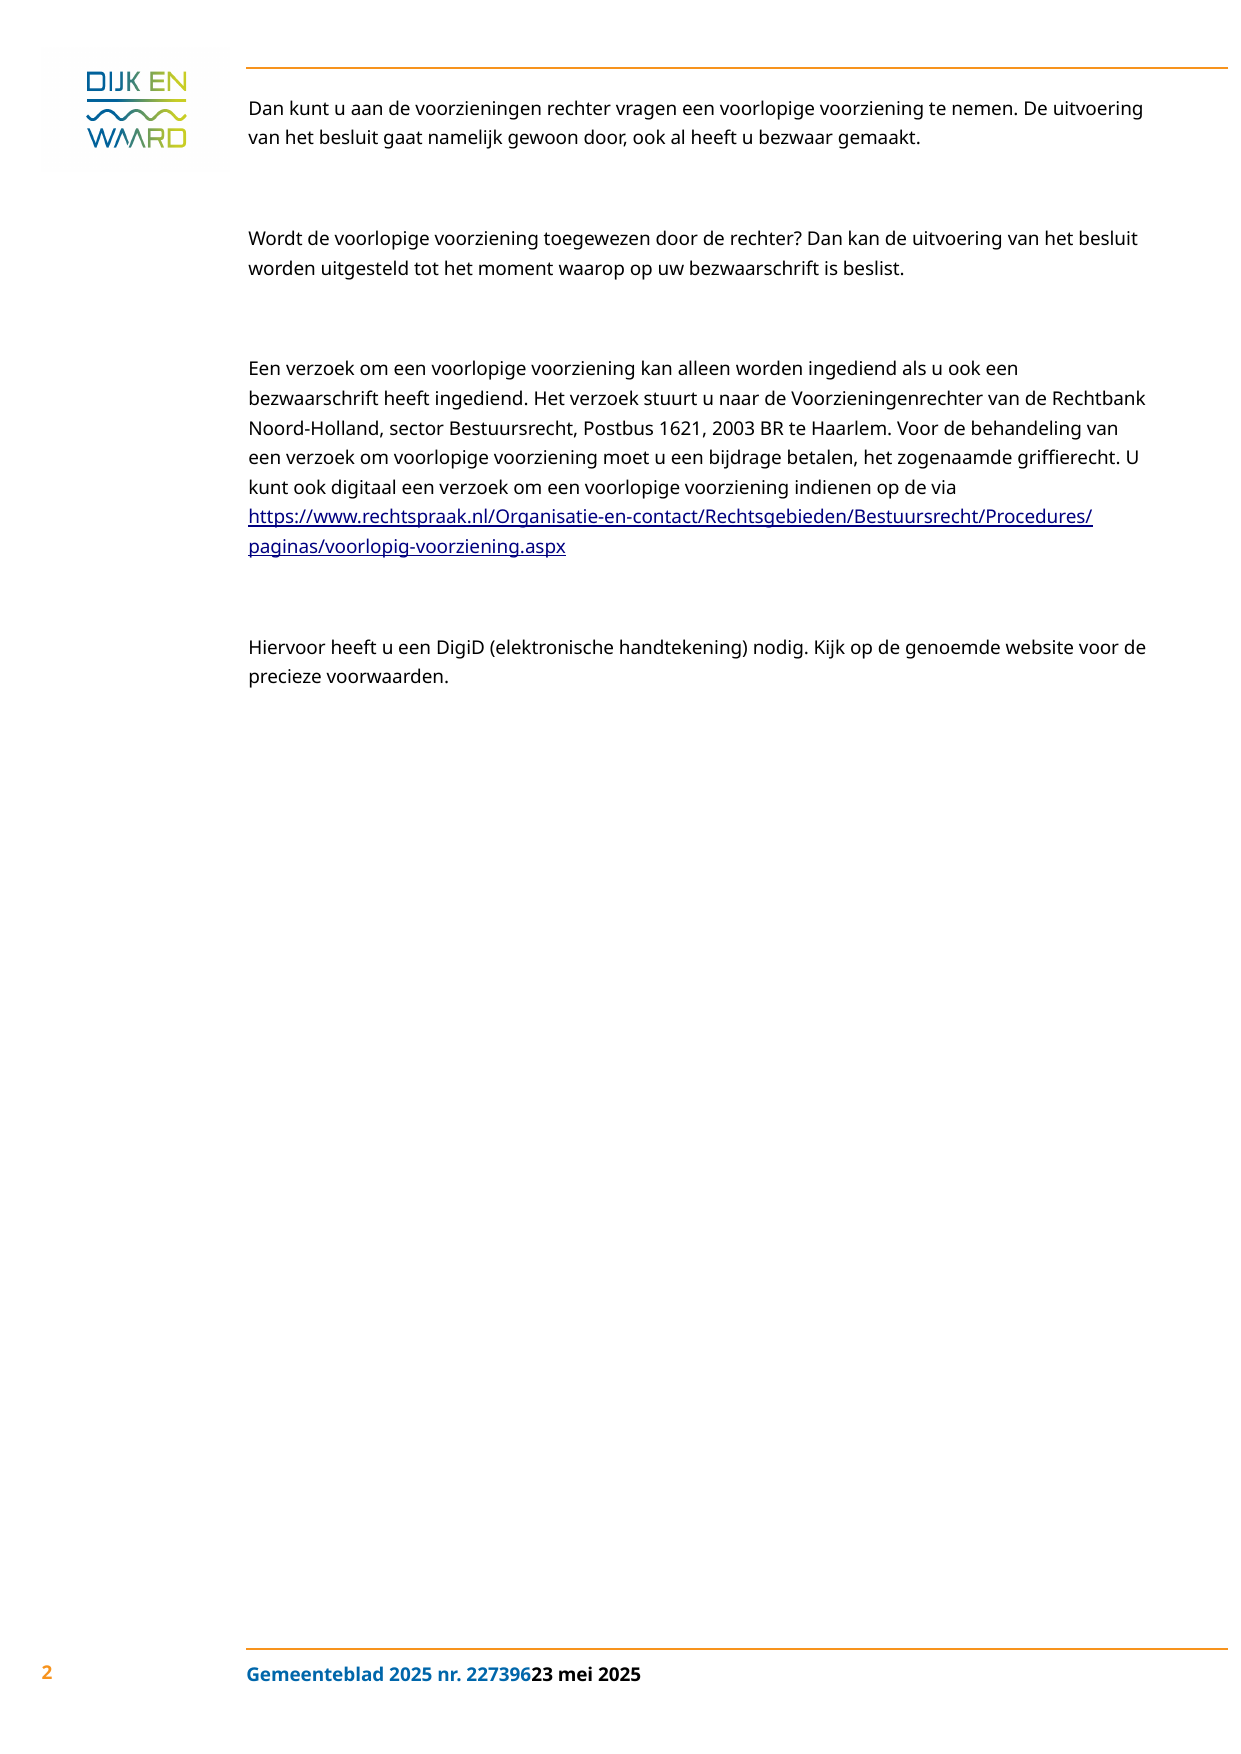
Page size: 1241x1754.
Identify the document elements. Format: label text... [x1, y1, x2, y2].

text Dan kunt u aan de voorzieningen rechter vragen een voorlopige voorziening te nemen. De uitvoering van het besluit gaat namelijk gewoon door, ook al heeft u bezwaar gemaakt. [248, 95, 1152, 150]
text Hiervoor heeft u een DigiD (elektronische handtekening) nodig. Kijk op de genoemde website voor de precieze voorwaarden. [248, 634, 1152, 689]
text Wordt de voorlopige voorziening toegewezen door de rechter? Dan kan de uitvoering van het besluit worden uitgesteld tot het moment waarop op uw bezwaarschrift is beslist. [248, 225, 1152, 281]
picture [41, 47, 231, 172]
text Een verzoek om een voorlopige voorziening kan alleen worden ingediend als u ook een bezwaarschrift heeft ingediend. Het verzoek stuurt u naar de Voorzieningenrechter van de Rechtbank Noord-Holland, sector Bestuursrecht, Postbus 1621, 2003 BR te Haarlem. Voor de behandeling van een verzoek om voorlopige voorziening moet u een bijdrage betalen, het zogenaamde griffierecht. U kunt ook digitaal een verzoek om een voorlopige voorziening indienen op de via https://www.rechtspraak.nl/Organisatie-en-contact/Rechtsgebieden/Bestuursrecht/Procedures/paginas/voorlopig-voorziening.aspx [248, 356, 1152, 559]
